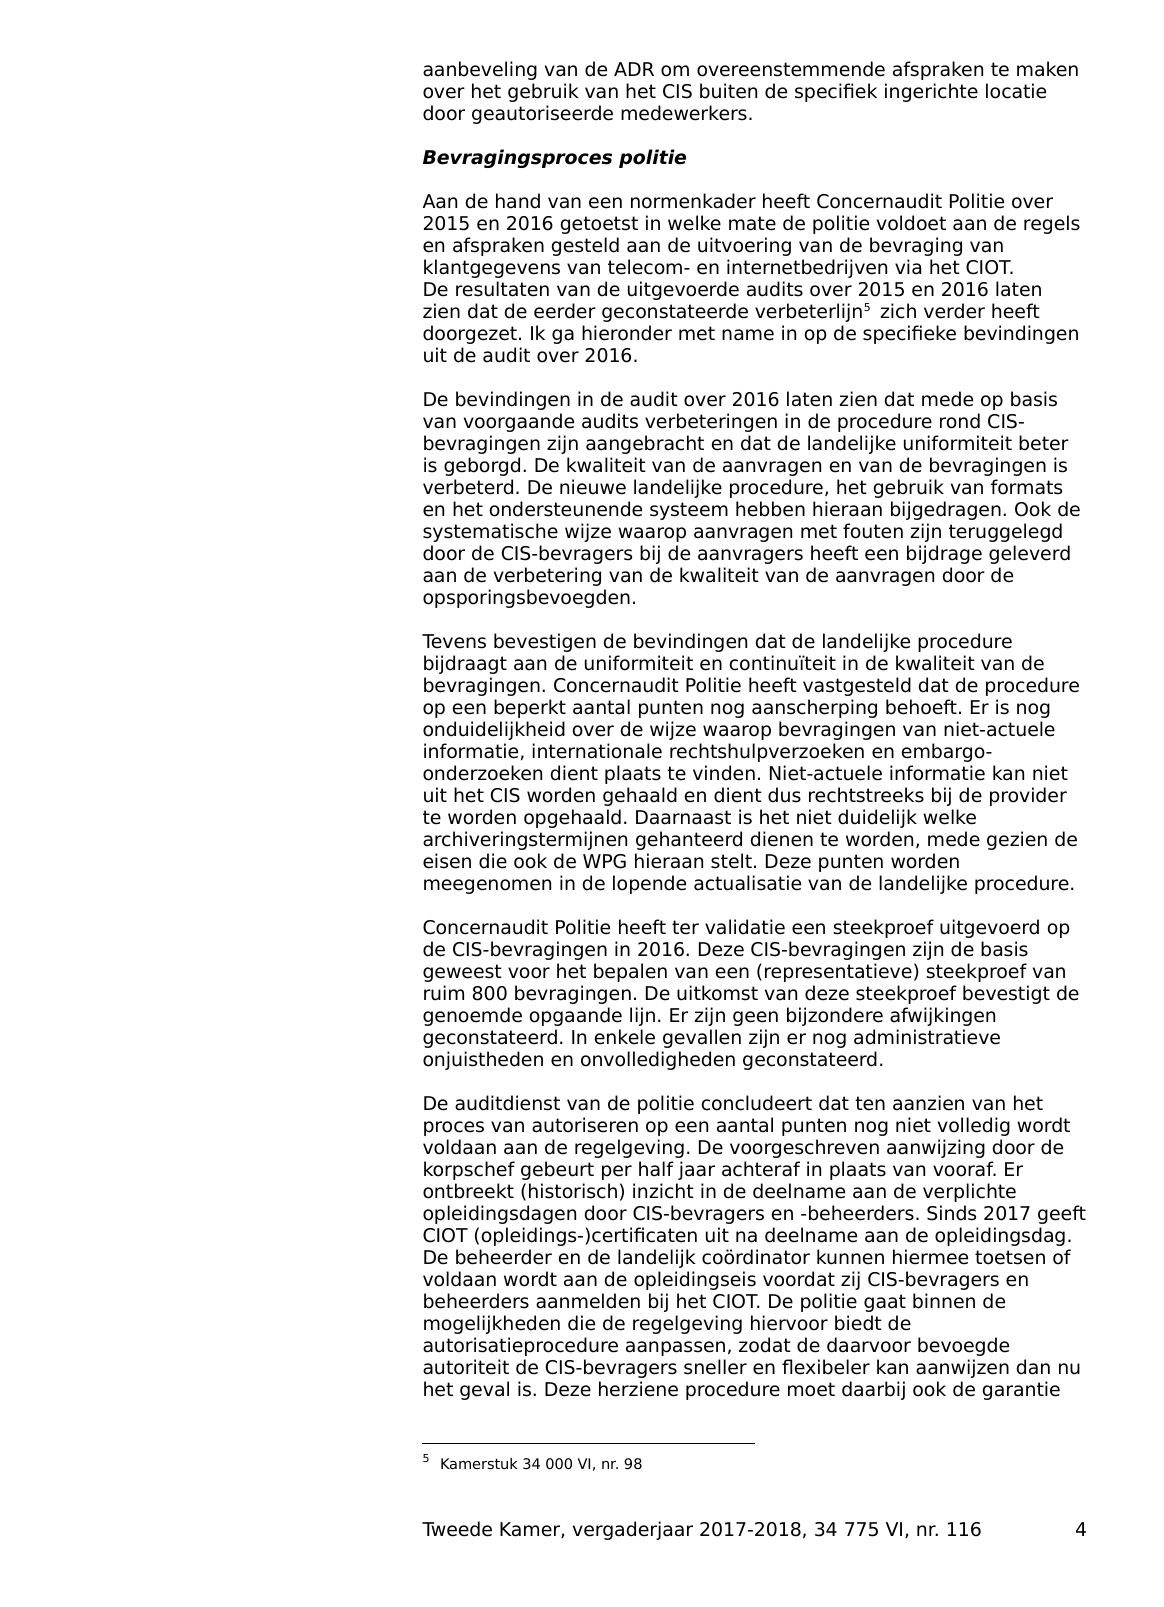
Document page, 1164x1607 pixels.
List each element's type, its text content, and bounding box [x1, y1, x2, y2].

subtitle Bevragingsproces politie [422, 147, 1087, 169]
text De bevindingen in de audit over 2016 laten zien dat mede op basis van voorgaande audits verbeteringen in de procedure rond CIS-bevragingen zijn aangebracht en dat de landelijke uniformiteit beter is geborgd. De kwaliteit van de aanvragen en van de bevragingen is verbeterd. De nieuwe landelijke procedure, het gebruik van formats en het ondersteunende systeem hebben hieraan bijgedragen. Ook de systematische wijze waarop aanvragen met fouten zijn teruggelegd door de CIS-bevragers bij de aanvragers heeft een bijdrage geleverd aan de verbetering van de kwaliteit van de aanvragen door de opsporingsbevoegden. [422, 389, 1087, 609]
text De resultaten van de uitgevoerde audits over 2015 en 2016 laten zien dat de eerder geconstateerde verbeterlijn zich verder heeft doorgezet. Ik ga hieronder met name in op de specifieke bevindingen uit de audit over 2016. [422, 279, 1087, 367]
text aanbeveling van de ADR om overeenstemmende afspraken te maken over het gebruik van het CIS buiten de specifiek ingerichte locatie door geautoriseerde medewerkers. [422, 59, 1087, 125]
text Tevens bevestigen de bevindingen dat de landelijke procedure bijdraagt aan de uniformiteit en continuïteit in de kwaliteit van de bevragingen. Concernaudit Politie heeft vastgesteld dat de procedure op een beperkt aantal punten nog aanscherping behoeft. Er is nog onduidelijkheid over de wijze waarop bevragingen van niet-actuele informatie, internationale rechtshulpverzoeken en embargo-onderzoeken dient plaats te vinden. Niet-actuele informatie kan niet uit het CIS worden gehaald en dient dus rechtstreeks bij de provider te worden opgehaald. Daarnaast is het niet duidelijk welke archiveringstermijnen gehanteerd dienen te worden, mede gezien de eisen die ook de WPG hieraan stelt. Deze punten worden meegenomen in de lopende actualisatie van de landelijke procedure. [422, 631, 1087, 895]
text De auditdienst van de politie concludeert dat ten aanzien van het proces van autoriseren op een aantal punten nog niet volledig wordt voldaan aan de regelgeving. De voorgeschreven aanwijzing door de korpschef gebeurt per half jaar achteraf in plaats van vooraf. Er ontbreekt (historisch) inzicht in de deelname aan de verplichte opleidingsdagen door CIS-bevragers en -beheerders. Sinds 2017 geeft CIOT (opleidings-)certificaten uit na deelname aan de opleidingsdag. De beheerder en de landelijk coördinator kunnen hiermee toetsen of voldaan wordt aan de opleidingseis voordat zij CIS-bevragers en beheerders aanmelden bij het CIOT. De politie gaat binnen de mogelijkheden die de regelgeving hiervoor biedt de autorisatieprocedure aanpassen, zodat de daarvoor bevoegde autoriteit de CIS-bevragers sneller en flexibeler kan aanwijzen dan nu het geval is. Deze herziene procedure moet daarbij ook de garantie [422, 1093, 1087, 1401]
text Kamerstuk 34 000 VI, nr. 98 [422, 1452, 1087, 1474]
text Concernaudit Politie heeft ter validatie een steekproef uitgevoerd op de CIS-bevragingen in 2016. Deze CIS-bevragingen zijn de basis geweest voor het bepalen van een (representatieve) steekproef van ruim 800 bevragingen. De uitkomst van deze steekproef bevestigt de genoemde opgaande lijn. Er zijn geen bijzondere afwijkingen geconstateerd. In enkele gevallen zijn er nog administratieve onjuistheden en onvolledigheden geconstateerd. [422, 917, 1087, 1071]
text Aan de hand van een normenkader heeft Concernaudit Politie over 2015 en 2016 getoetst in welke mate de politie voldoet aan de regels en afspraken gesteld aan de uitvoering van de bevraging van klantgegevens van telecom- en internetbedrijven via het CIOT. [422, 191, 1087, 279]
